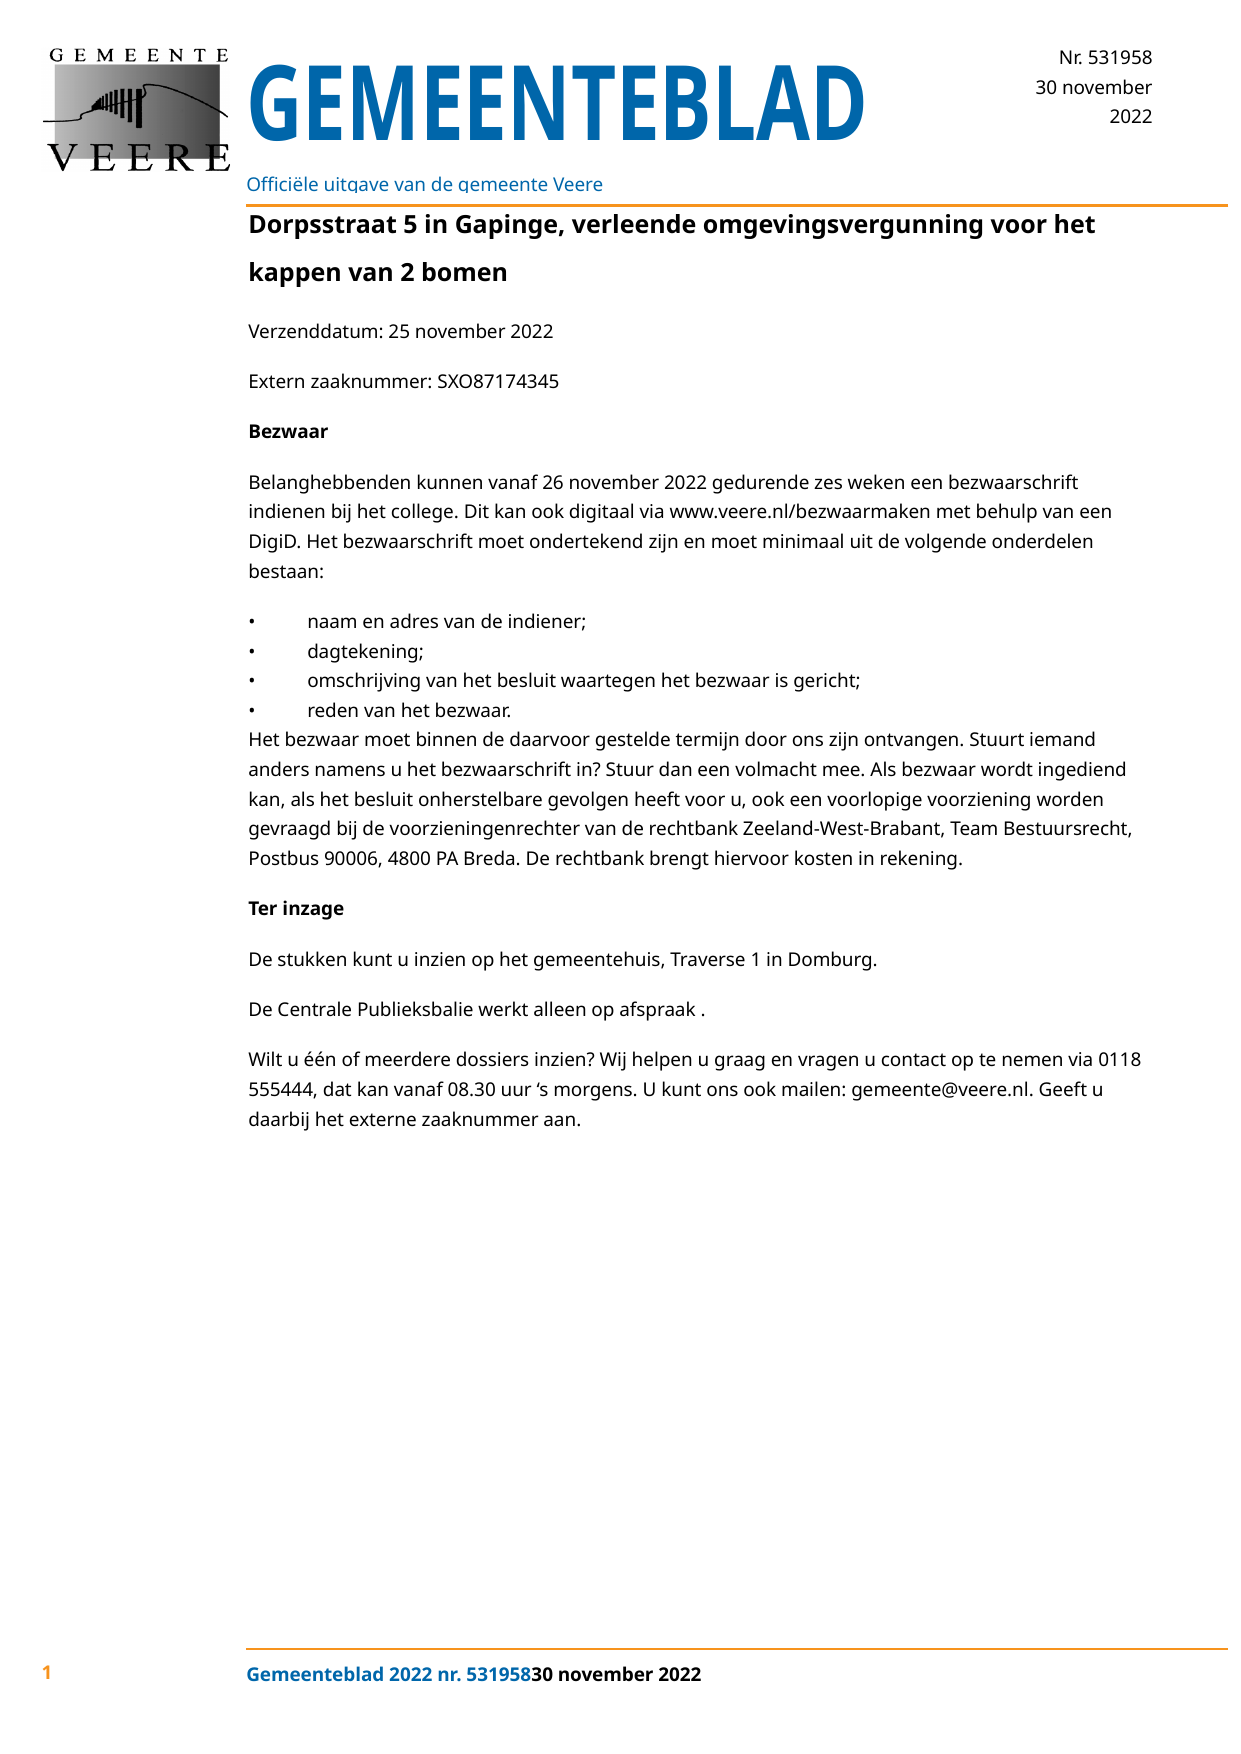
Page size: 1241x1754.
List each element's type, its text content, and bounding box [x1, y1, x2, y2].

picture [41, 47, 231, 172]
text Extern zaaknummer: SXO87174345 [248, 368, 1152, 394]
list dagtekening; [248, 638, 1152, 664]
text De Centrale Publieksbalie werkt alleen op afspraak . [248, 996, 1152, 1022]
text Bezwaar [248, 419, 1152, 444]
text Wilt u één of meerdere dossiers inzien? Wij helpen u graag en vragen u contact op te nemen via 0118 555444, dat kan vanaf 08.30 uur ‘s morgens. U kunt ons ook mailen: gemeente@veere.nl. Geeft u daarbij het externe zaaknummer aan. [248, 1047, 1152, 1132]
list reden van het bezwaar. [248, 697, 1152, 723]
text Dorpsstraat 5 in Gapinge, verleende omgevingsvergunning voor het kappen van 2 bomen [248, 207, 1152, 288]
text Belanghebbenden kunnen vanaf 26 november 2022 gedurende zes weken een bezwaarschrift indienen bij het college. Dit kan ook digitaal via www.veere.nl/bezwaarmaken met behulp van een DigiD. Het bezwaarschrift moet ondertekend zijn en moet minimaal uit de volgende onderdelen bestaan: [248, 469, 1152, 584]
text Ter inzage [248, 895, 1152, 921]
text Het bezwaar moet binnen de daarvoor gestelde termijn door ons zijn ontvangen. Stuurt iemand anders namens u het bezwaarschrift in? Stuur dan een volmacht mee. Als bezwaar wordt ingediend kan, als het besluit onherstelbare gevolgen heeft voor u, ook een voorlopige voorziening worden gevraagd bij de voorzieningenrechter van de rechtbank Zeeland-West-Brabant, Team Bestuursrecht, Postbus 90006, 4800 PA Breda. De rechtbank brengt hiervoor kosten in rekening. [248, 727, 1152, 871]
text Verzenddatum: 25 november 2022 [248, 318, 1152, 344]
list omschrijving van het besluit waartegen het bezwaar is gericht; [248, 667, 1152, 693]
list naam en adres van de indiener; [248, 608, 1152, 634]
text De stukken kunt u inzien op het gemeentehuis, Traverse 1 in Domburg. [248, 946, 1152, 972]
